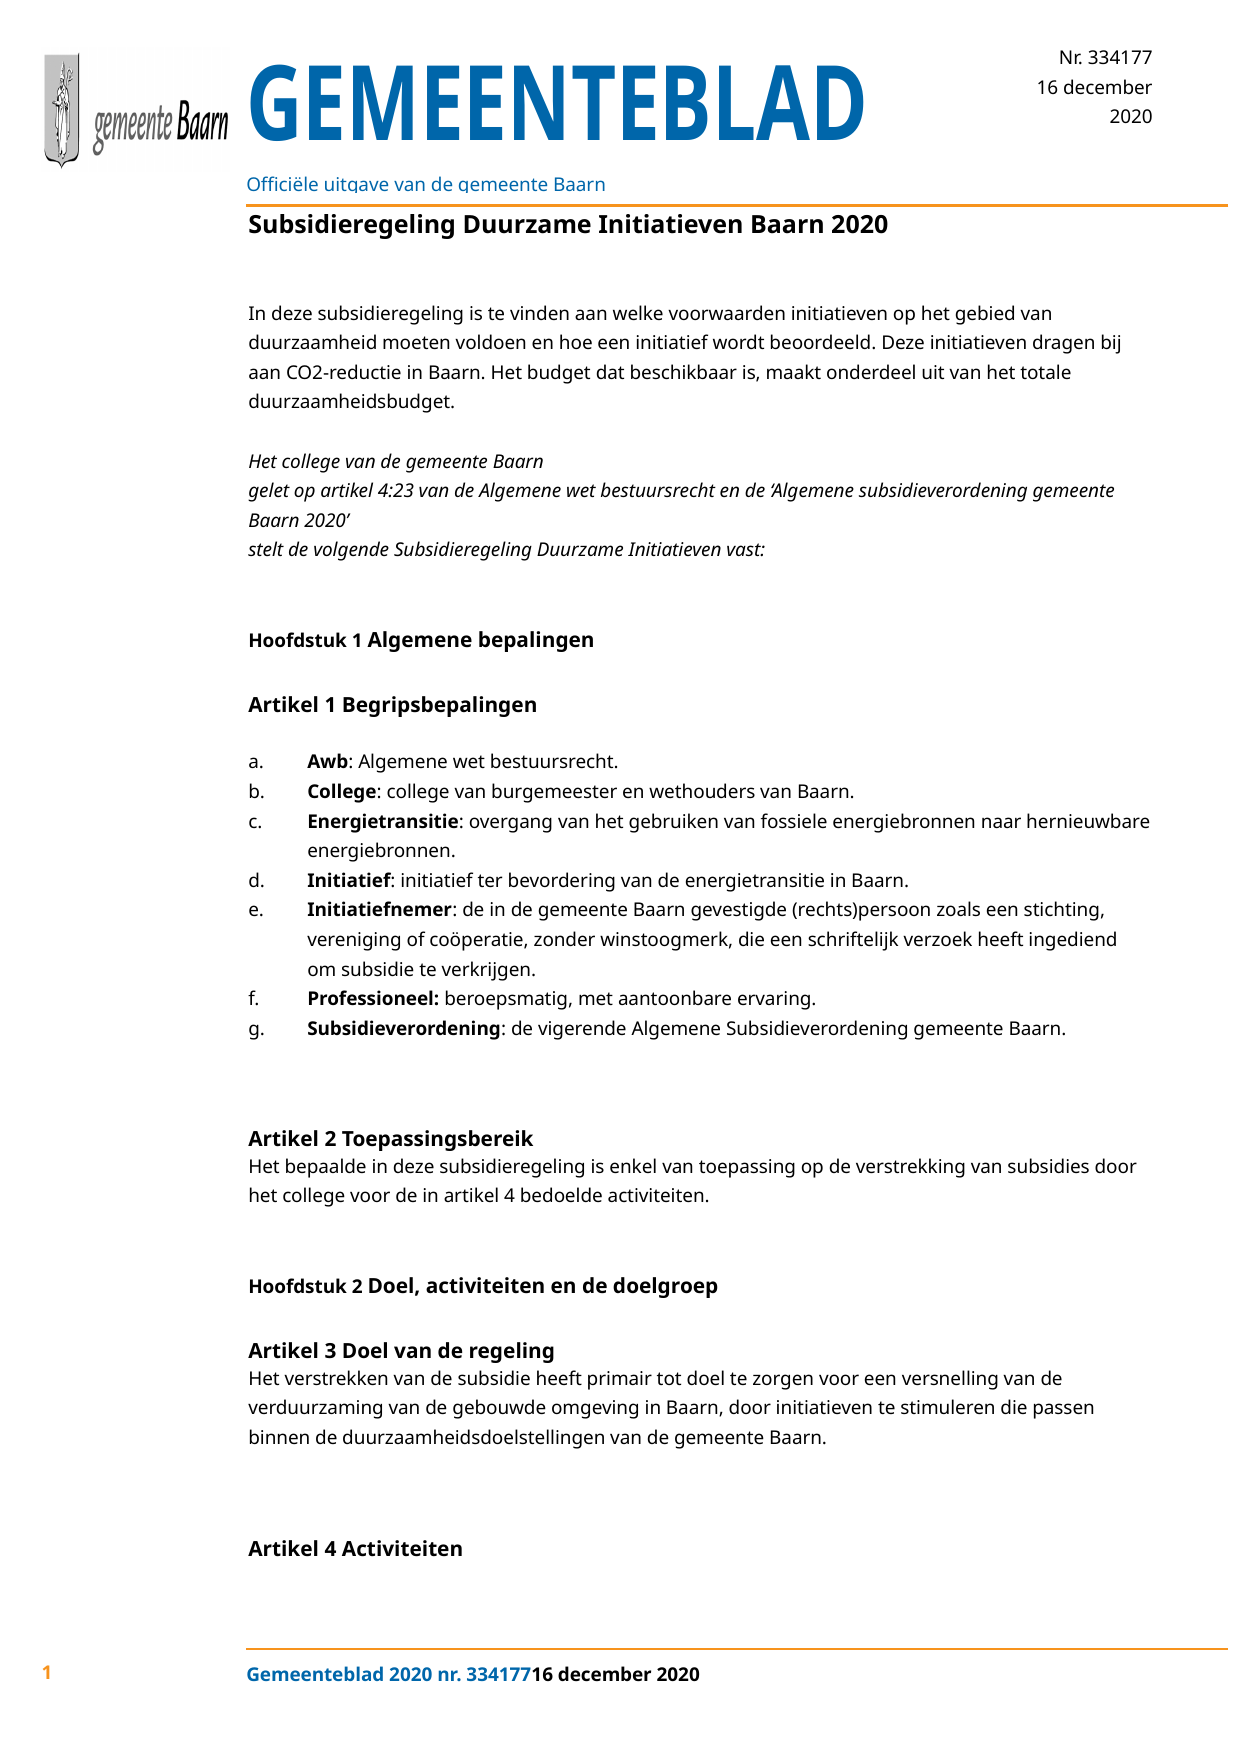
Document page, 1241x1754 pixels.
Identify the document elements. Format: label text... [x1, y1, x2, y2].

text Het bepaalde in deze subsidieregeling is enkel van toepassing op de verstrekking van subsidies door het college voor de in artikel 4 bedoelde activiteiten. [248, 1153, 1152, 1208]
text stelt de volgende Subsidieregeling Duurzame Initiatieven vast: [248, 537, 1152, 562]
text gelet op artikel 4:23 van de Algemene wet bestuursrecht en de ‘Algemene subsidieverordening gemeente Baarn 2020’ [248, 477, 1152, 533]
text Artikel 1 Begripsbepalingen [248, 691, 1152, 719]
picture [41, 47, 231, 172]
list Initiatief: initiatief ter bevordering van de energietransitie in Baarn. [248, 867, 1152, 893]
text Artikel 4 Activiteiten [248, 1534, 1152, 1562]
list Professioneel: beroepsmatig, met aantoonbare ervaring. [248, 985, 1152, 1011]
text Artikel 3 Doel van de regeling [248, 1337, 1152, 1365]
list Initiatiefnemer: de in de gemeente Baarn gevestigde (rechts)persoon zoals een stichting, vereniging of coöperatie, zonder winstoogmerk, die een schriftelijk verzoek heeft ingediend om subsidie te verkrijgen. [248, 897, 1152, 981]
text Het college van de gemeente Baarn [248, 448, 1152, 473]
list Awb: Algemene wet bestuursrecht. [248, 749, 1152, 774]
list College: college van burgemeester en wethouders van Baarn. [248, 778, 1152, 804]
text Subsidieregeling Duurzame Initiatieven Baarn 2020 [248, 207, 1152, 241]
text Het verstrekken van de subsidie heeft primair tot doel te zorgen voor een versnelling van de verduurzaming van de gebouwde omgeving in Baarn, door initiatieven te stimuleren die passen binnen de duurzaamheidsdoelstellingen van de gemeente Baarn. [248, 1365, 1152, 1450]
list Subsidieverordening: de vigerende Algemene Subsidieverordening gemeente Baarn. [248, 1015, 1152, 1041]
list Energietransitie: overgang van het gebruiken van fossiele energiebronnen naar hernieuwbare energiebronnen. [248, 808, 1152, 863]
text Hoofdstuk 2 Doel, activiteiten en de doelgroep [248, 1271, 1152, 1300]
text In deze subsidieregeling is te vinden aan welke voorwaarden initiatieven op het gebied van duurzaamheid moeten voldoen en hoe een initiatief wordt beoordeeld. Deze initiatieven dragen bij aan CO2-reductie in Baarn. Het budget dat beschikbaar is, maakt onderdeel uit van het totale duurzaamheidsbudget. [248, 300, 1152, 414]
text Artikel 2 Toepassingsbereik [248, 1124, 1152, 1153]
text Hoofdstuk 1 Algemene bepalingen [248, 625, 1152, 654]
